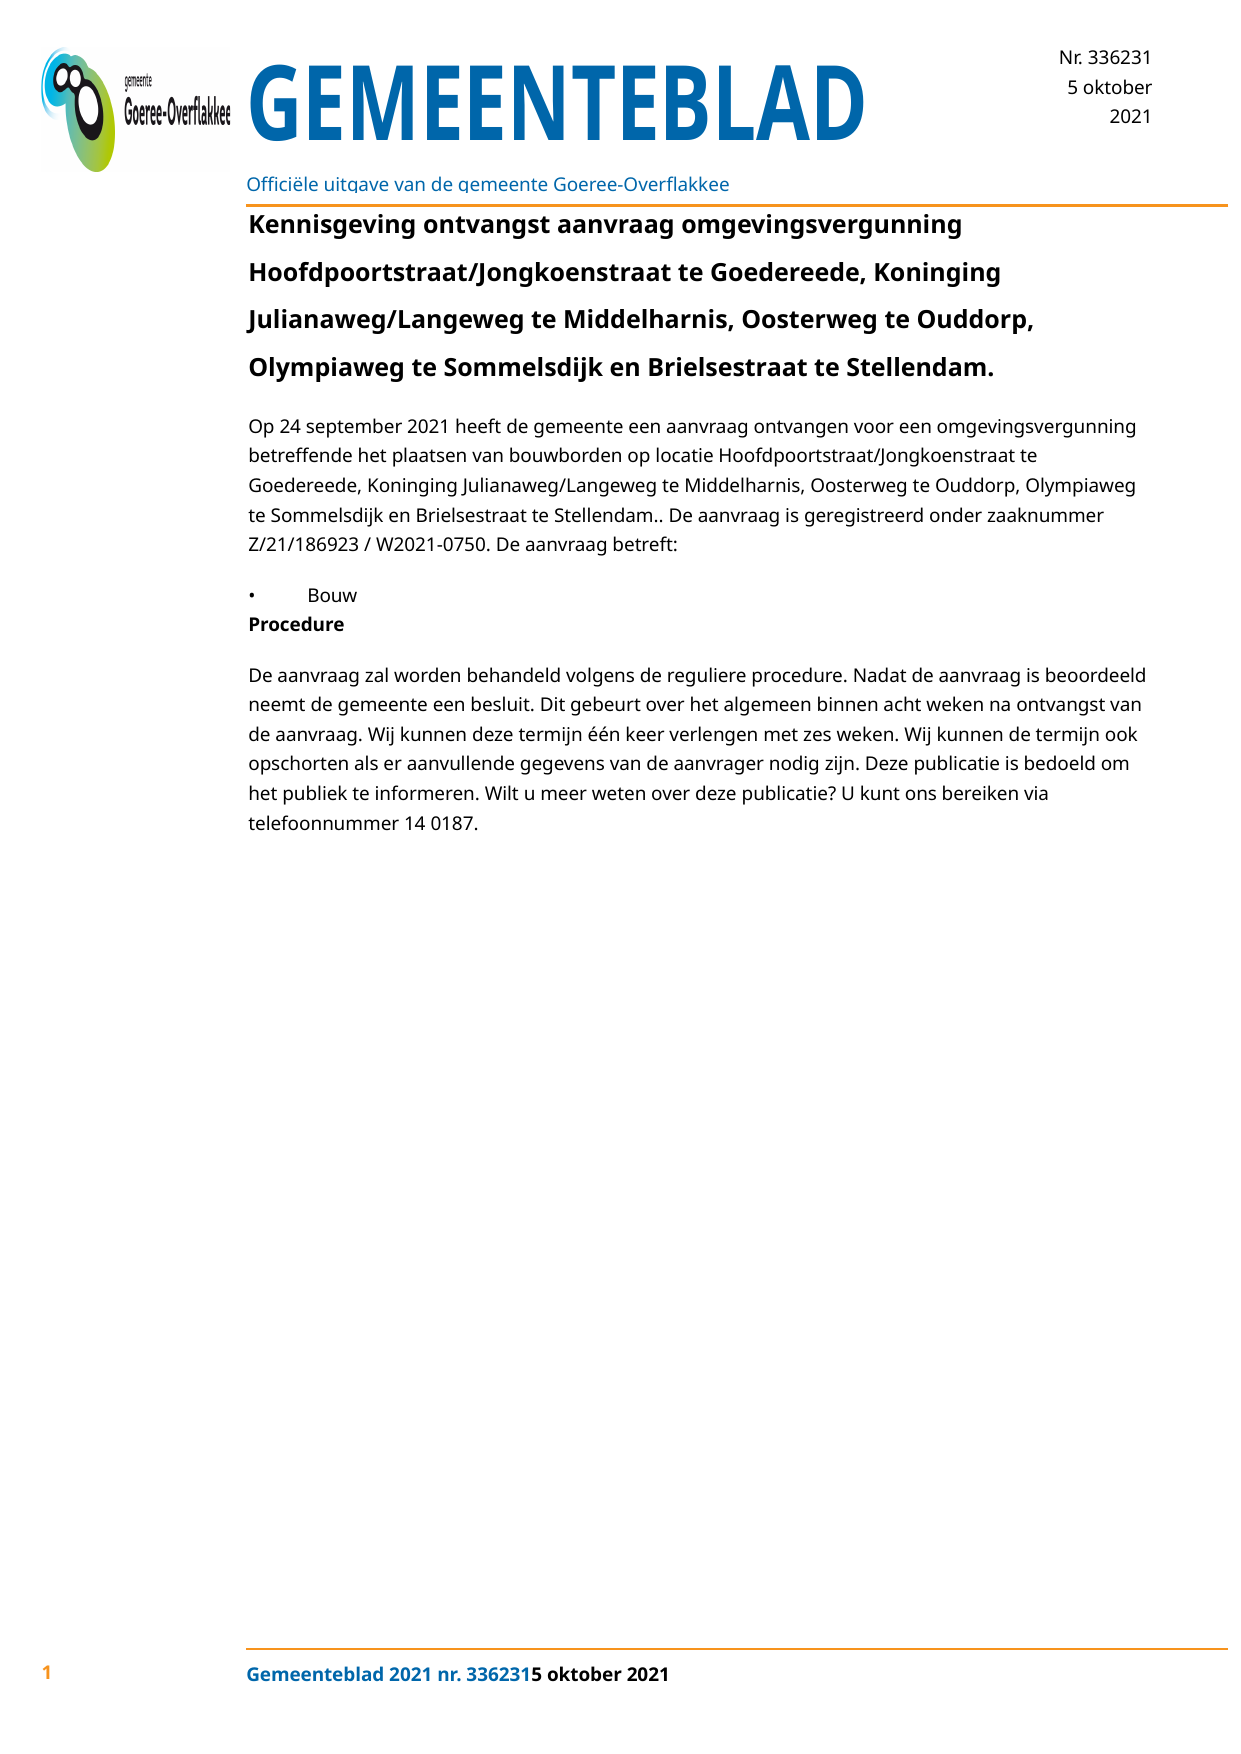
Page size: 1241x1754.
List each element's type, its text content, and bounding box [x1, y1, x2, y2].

picture [41, 47, 231, 172]
text De aanvraag zal worden behandeld volgens de reguliere procedure. Nadat de aanvraag is beoordeeld neemt de gemeente een besluit. Dit gebeurt over het algemeen binnen acht weken na ontvangst van de aanvraag. Wij kunnen deze termijn één keer verlengen met zes weken. Wij kunnen de termijn ook opschorten als er aanvullende gegevens van de aanvrager nodig zijn. Deze publicatie is bedoeld om het publiek te informeren. Wilt u meer weten over deze publicatie? U kunt ons bereiken via telefoonnummer 14 0187. [248, 662, 1152, 836]
list Bouw [248, 582, 1152, 608]
text Kennisgeving ontvangst aanvraag omgevingsvergunning Hoofdpoortstraat/Jongkoenstraat te Goedereede, Koninging Julianaweg/Langeweg te Middelharnis, Oosterweg te Ouddorp, Olympiaweg te Sommelsdijk en Brielsestraat te Stellendam. [248, 207, 1152, 384]
text Op 24 september 2021 heeft de gemeente een aanvraag ontvangen voor een omgevingsvergunning betreffende het plaatsen van bouwborden op locatie Hoofdpoortstraat/Jongkoenstraat te Goedereede, Koninging Julianaweg/Langeweg te Middelharnis, Oosterweg te Ouddorp, Olympiaweg te Sommelsdijk en Brielsestraat te Stellendam.. De aanvraag is geregistreerd onder zaaknummer Z/21/186923 / W2021-0750. De aanvraag betreft: [248, 413, 1152, 557]
text Procedure [248, 611, 1152, 637]
